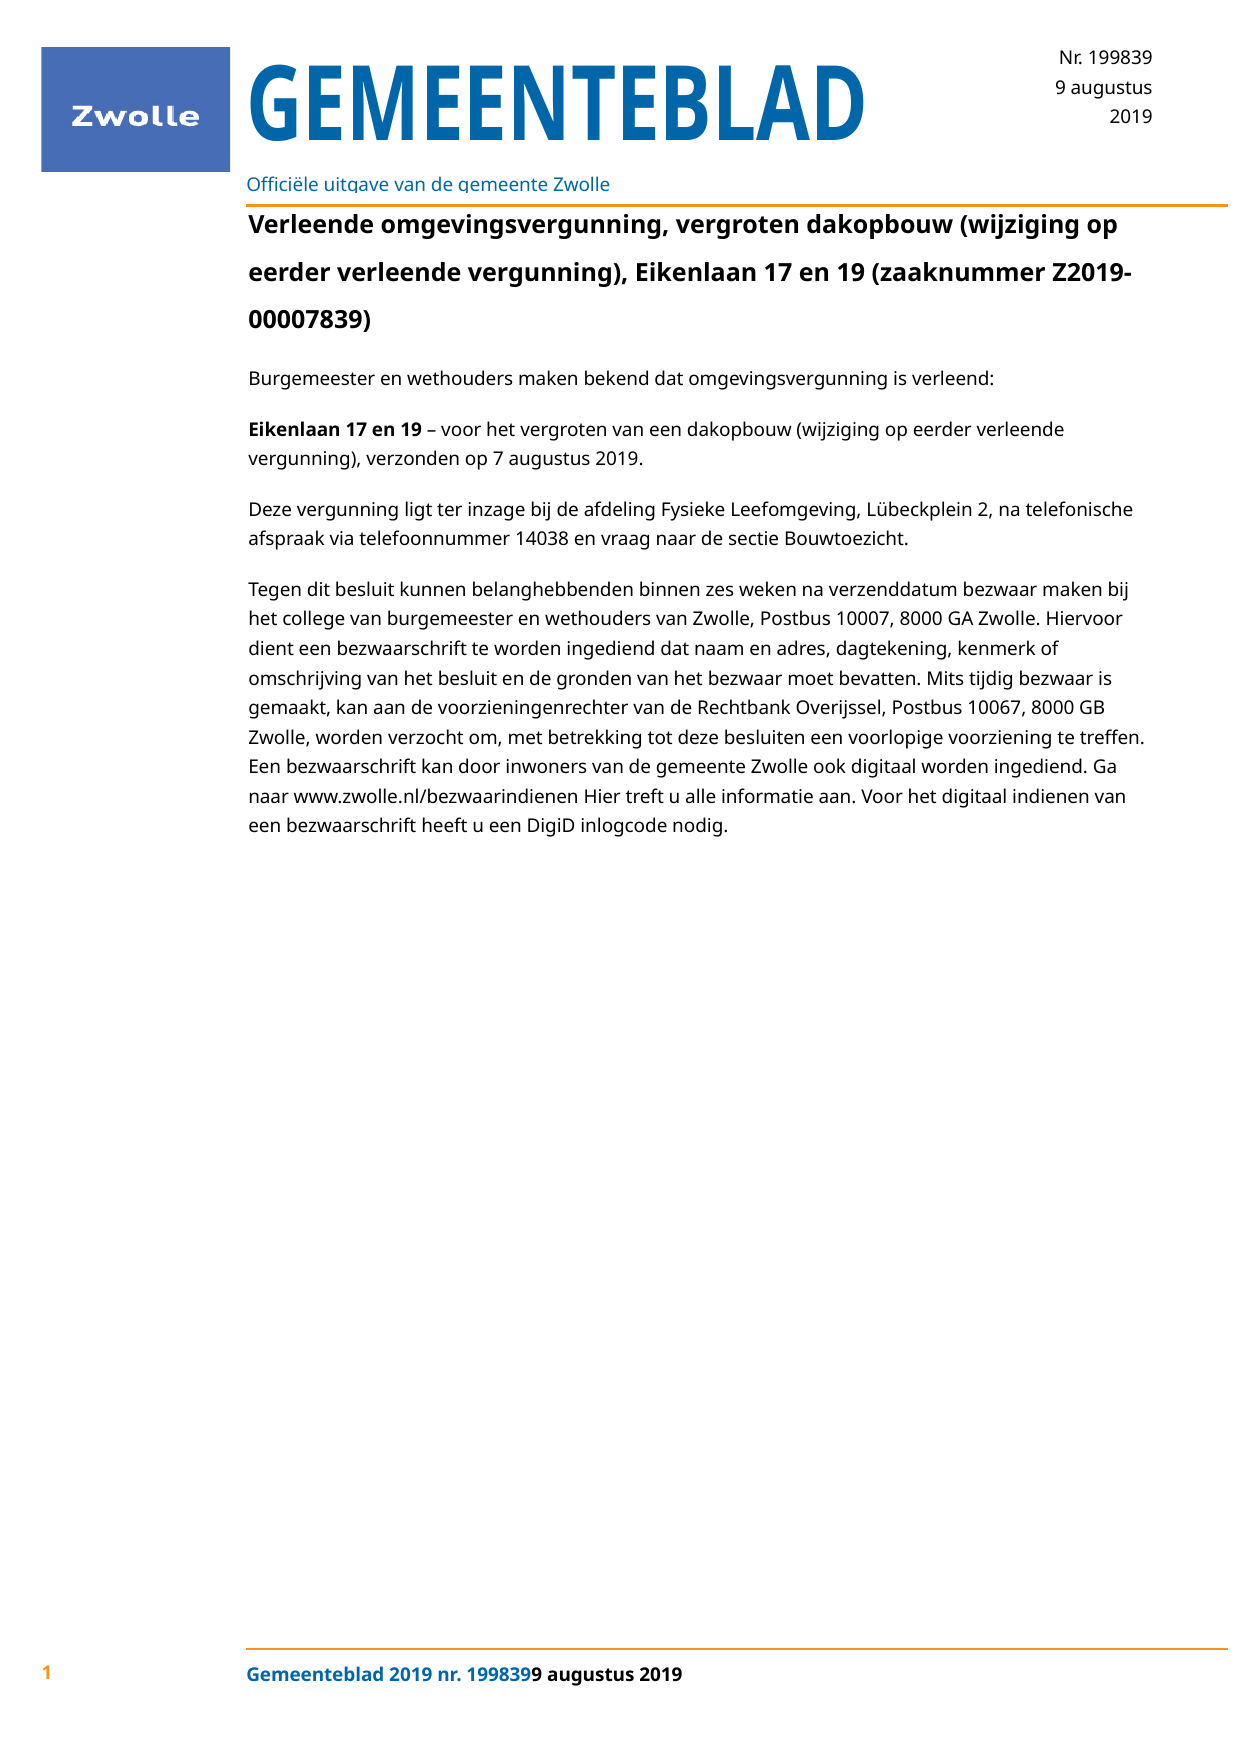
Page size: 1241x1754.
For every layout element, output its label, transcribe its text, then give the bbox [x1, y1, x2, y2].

text Verleende omgevingsvergunning, vergroten dakopbouw (wijziging op eerder verleende vergunning), Eikenlaan 17 en 19 (zaaknummer Z2019-00007839) [248, 207, 1152, 336]
text Deze vergunning ligt ter inzage bij de afdeling Fysieke Leefomgeving, Lübeckplein 2, na telefonische afspraak via telefoonnummer 14038 en vraag naar de sectie Bouwtoezicht. [248, 496, 1152, 551]
text Tegen dit besluit kunnen belanghebbenden binnen zes weken na verzenddatum bezwaar maken bij het college van burgemeester en wethouders van Zwolle, Postbus 10007, 8000 GA Zwolle. Hiervoor dient een bezwaarschrift te worden ingediend dat naam en adres, dagtekening, kenmerk of omschrijving van het besluit en de gronden van het bezwaar moet bevatten. Mits tijdig bezwaar is gemaakt, kan aan de voorzieningenrechter van de Rechtbank Overijssel, Postbus 10067, 8000 GB Zwolle, worden verzocht om, met betrekking tot deze besluiten een voorlopige voorziening te treffen. Een bezwaarschrift kan door inwoners van de gemeente Zwolle ook digitaal worden ingediend. Ga naar www.zwolle.nl/bezwaarindienen Hier treft u alle informatie aan. Voor het digitaal indienen van een bezwaarschrift heeft u een DigiD inlogcode nodig. [248, 576, 1152, 838]
text Eikenlaan 17 en 19 – voor het vergroten van een dakopbouw (wijziging op eerder verleende vergunning), verzonden op 7 augustus 2019. [248, 416, 1152, 471]
picture [41, 47, 231, 172]
text Burgemeester en wethouders maken bekend dat omgevingsvergunning is verleend: [248, 366, 1152, 391]
